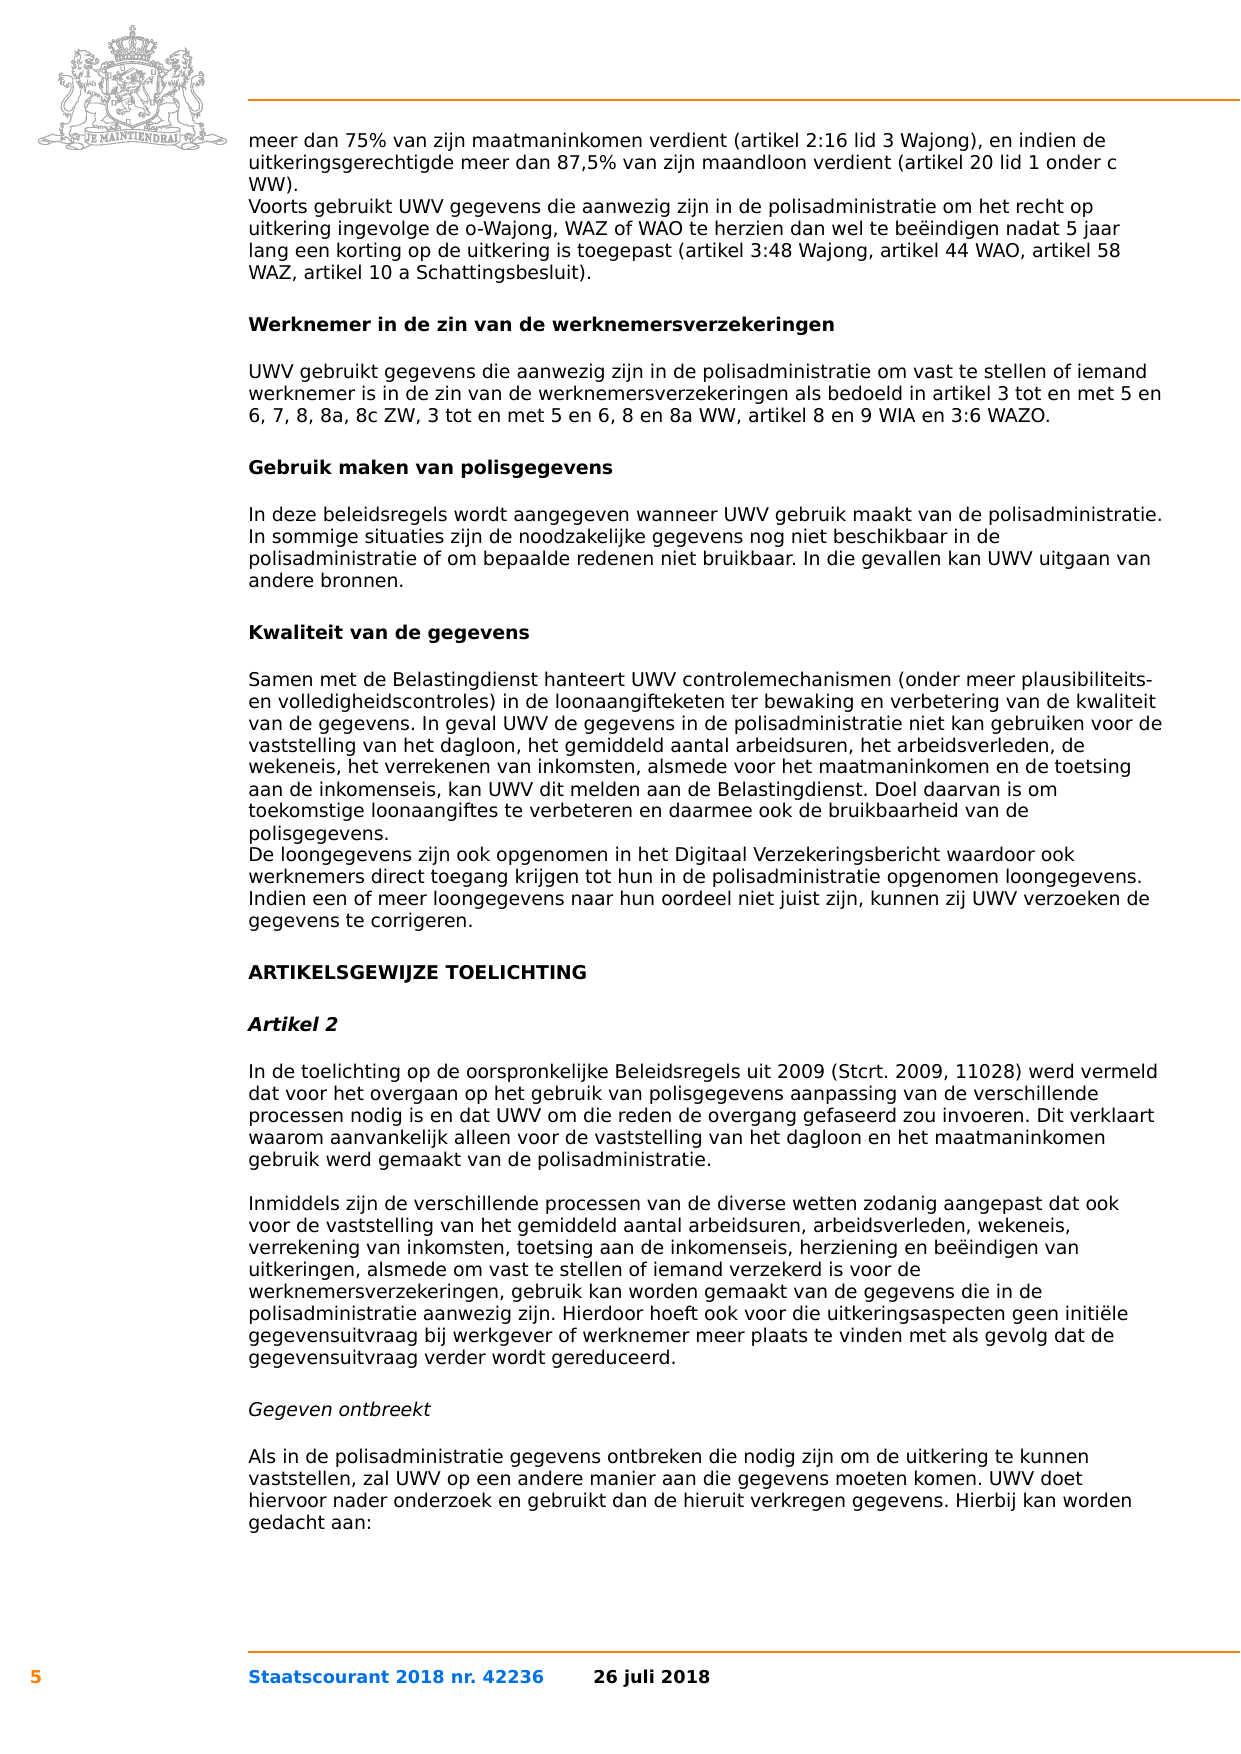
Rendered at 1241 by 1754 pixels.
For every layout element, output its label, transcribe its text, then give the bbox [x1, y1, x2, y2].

text In de toelichting op de oorspronkelijke Beleidsregels uit 2009 (Stcrt. 2009, 11028) werd vermeld dat voor het overgaan op het gebruik van polisgegevens aanpassing van de verschillende processen nodig is en dat UWV om die reden de overgang gefaseerd zou invoeren. Dit verklaart waarom aanvankelijk alleen voor de vaststelling van het dagloon en het maatmaninkomen gebruik werd gemaakt van de polisadministratie. [248, 1061, 1163, 1171]
subtitle Gegeven ontbreekt [248, 1399, 1163, 1421]
text Inmiddels zijn de verschillende processen van de diverse wetten zodanig aangepast dat ook voor de vaststelling van het gemiddeld aantal arbeidsuren, arbeidsverleden, wekeneis, verrekening van inkomsten, toetsing aan de inkomenseis, herziening en beëindigen van uitkeringen, alsmede om vast te stellen of iemand verzekerd is voor de werknemersverzekeringen, gebruik kan worden gemaakt van de gegevens die in de polisadministratie aanwezig zijn. Hierdoor hoeft ook voor die uitkeringsaspecten geen initiële gegevensuitvraag bij werkgever of werknemer meer plaats te vinden met als gevolg dat de gegevensuitvraag verder wordt gereduceerd. [248, 1193, 1163, 1369]
subtitle Artikel 2 [248, 1014, 1163, 1036]
subtitle ARTIKELSGEWIJZE TOELICHTING [248, 962, 1163, 984]
subtitle Kwaliteit van de gegevens [248, 622, 1163, 643]
text UWV gebruikt gegevens die aanwezig zijn in de polisadministratie om vast te stellen of iemand werknemer is in de zin van de werknemersverzekeringen als bedoeld in artikel 3 tot en met 5 en 6, 7, 8, 8a, 8c ZW, 3 tot en met 5 en 6, 8 en 8a WW, artikel 8 en 9 WIA en 3:6 WAZO. [248, 361, 1163, 427]
text Als in de polisadministratie gegevens ontbreken die nodig zijn om de uitkering te kunnen vaststellen, zal UWV op een andere manier aan die gegevens moeten komen. UWV doet hiervoor nader onderzoek en gebruikt dan de hieruit verkregen gegevens. Hierbij kan worden gedacht aan: [248, 1446, 1163, 1534]
subtitle Gebruik maken van polisgegevens [248, 457, 1163, 479]
text De loongegevens zijn ook opgenomen in het Digitaal Verzekeringsbericht waardoor ook werknemers direct toegang krijgen tot hun in de polisadministratie opgenomen loongegevens. Indien een of meer loongegevens naar hun oordeel niet juist zijn, kunnen zij UWV verzoeken de gegevens te corrigeren. [248, 844, 1163, 932]
text Voorts gebruikt UWV gegevens die aanwezig zijn in de polisadministratie om het recht op uitkering ingevolge de o-Wajong, WAZ of WAO te herzien dan wel te beëindigen nadat 5 jaar lang een korting op de uitkering is toegepast (artikel 3:48 Wajong, artikel 44 WAO, artikel 58 WAZ, artikel 10 a Schattingsbesluit). [248, 196, 1163, 284]
picture [38, 25, 227, 150]
text meer dan 75% van zijn maatmaninkomen verdient (artikel 2:16 lid 3 Wajong), en indien de uitkeringsgerechtigde meer dan 87,5% van zijn maandloon verdient (artikel 20 lid 1 onder c WW). [248, 130, 1163, 196]
text In deze beleidsregels wordt aangegeven wanneer UWV gebruik maakt van de polisadministratie. In sommige situaties zijn de noodzakelijke gegevens nog niet beschikbaar in de polisadministratie of om bepaalde redenen niet bruikbaar. In die gevallen kan UWV uitgaan van andere bronnen. [248, 504, 1163, 592]
subtitle Werknemer in de zin van de werknemersverzekeringen [248, 314, 1163, 336]
text Samen met de Belastingdienst hanteert UWV controlemechanismen (onder meer plausibiliteits- en volledigheidscontroles) in de loonaangifteketen ter bewaking en verbetering van de kwaliteit van de gegevens. In geval UWV de gegevens in de polisadministratie niet kan gebruiken voor de vaststelling van het dagloon, het gemiddeld aantal arbeidsuren, het arbeidsverleden, de wekeneis, het verrekenen van inkomsten, alsmede voor het maatmaninkomen en de toetsing aan de inkomenseis, kan UWV dit melden aan de Belastingdienst. Doel daarvan is om toekomstige loonaangiftes te verbeteren en daarmee ook de bruikbaarheid van de polisgegevens. [248, 668, 1163, 844]
